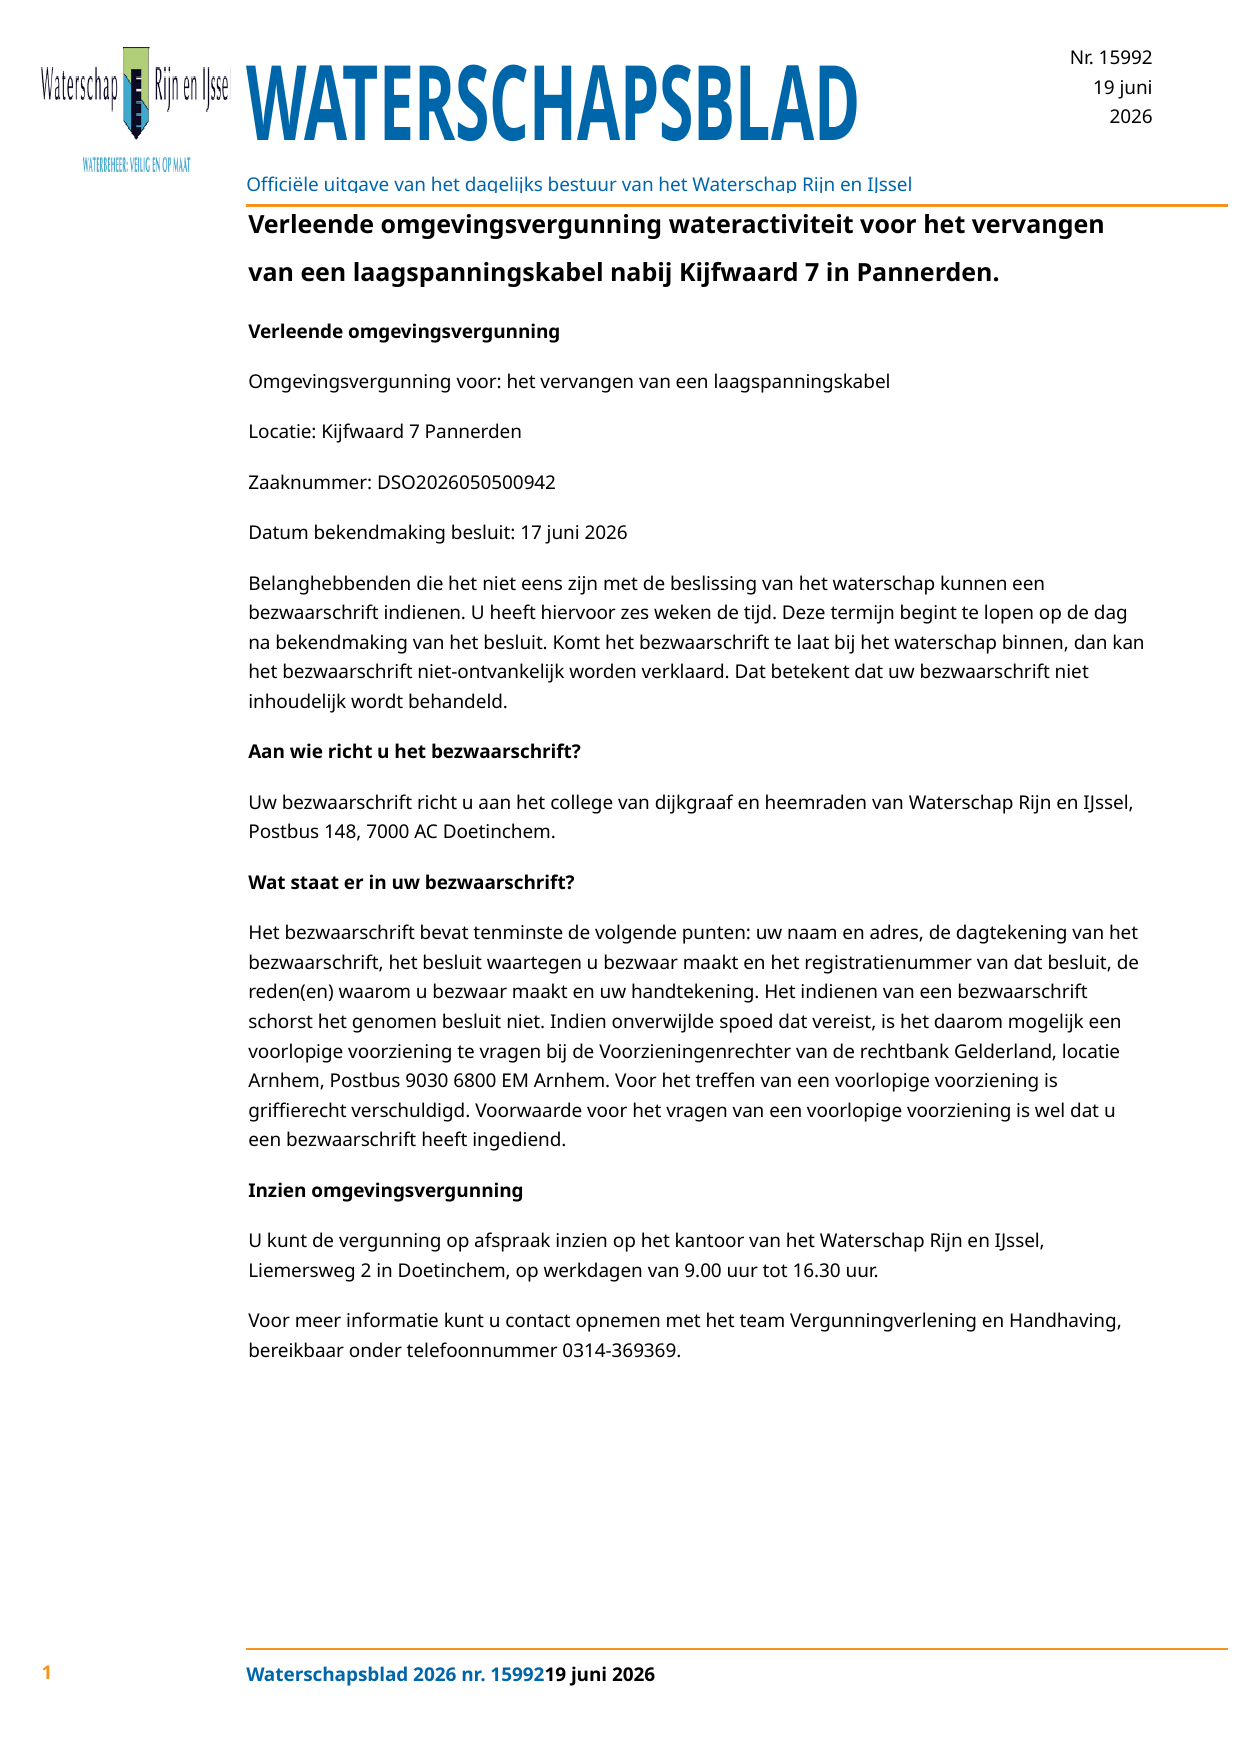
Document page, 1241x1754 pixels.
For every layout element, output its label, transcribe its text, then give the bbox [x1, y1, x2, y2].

text Locatie: Kijfwaard 7 Pannerden [248, 419, 1152, 444]
text Aan wie richt u het bezwaarschrift? [248, 739, 1152, 764]
text Uw bezwaarschrift richt u aan het college van dijkgraaf en heemraden van Waterschap Rijn en IJssel, Postbus 148, 7000 AC Doetinchem. [248, 789, 1152, 844]
picture [41, 47, 231, 172]
text Inzien omgevingsvergunning [248, 1177, 1152, 1203]
text Wat staat er in uw bezwaarschrift? [248, 869, 1152, 895]
text Verleende omgevingsvergunning wateractiviteit voor het vervangen van een laagspanningskabel nabij Kijfwaard 7 in Pannerden. [248, 207, 1152, 288]
text Het bezwaarschrift bevat tenminste de volgende punten: uw naam en adres, de dagtekening van het bezwaarschrift, het besluit waartegen u bezwaar maakt en het registratienummer van dat besluit, de reden(en) waarom u bezwaar maakt en uw handtekening. Het indienen van een bezwaarschrift schorst het genomen besluit niet. Indien onverwijlde spoed dat vereist, is het daarom mogelijk een voorlopige voorziening te vragen bij de Voorzieningenrechter van de rechtbank Gelderland, locatie Arnhem, Postbus 9030 6800 EM Arnhem. Voor het treffen van een voorlopige voorziening is griffierecht verschuldigd. Voorwaarde voor het vragen van een voorlopige voorziening is wel dat u een bezwaarschrift heeft ingediend. [248, 919, 1152, 1152]
text Verleende omgevingsvergunning [248, 318, 1152, 344]
text Zaaknummer: DSO2026050500942 [248, 469, 1152, 495]
text Datum bekendmaking besluit: 17 juni 2026 [248, 519, 1152, 545]
text Voor meer informatie kunt u contact opnemen met het team Vergunningverlening en Handhaving, bereikbaar onder telefoonnummer 0314-369369. [248, 1307, 1152, 1363]
text U kunt de vergunning op afspraak inzien op het kantoor van het Waterschap Rijn en IJssel, Liemersweg 2 in Doetinchem, op werkdagen van 9.00 uur tot 16.30 uur. [248, 1227, 1152, 1283]
text Omgevingsvergunning voor: het vervangen van een laagspanningskabel [248, 368, 1152, 394]
text Belanghebbenden die het niet eens zijn met de beslissing van het waterschap kunnen een bezwaarschrift indienen. U heeft hiervoor zes weken de tijd. Deze termijn begint te lopen op de dag na bekendmaking van het besluit. Komt het bezwaarschrift te laat bij het waterschap binnen, dan kan het bezwaarschrift niet-ontvankelijk worden verklaard. Dat betekent dat uw bezwaarschrift niet inhoudelijk wordt behandeld. [248, 570, 1152, 714]
